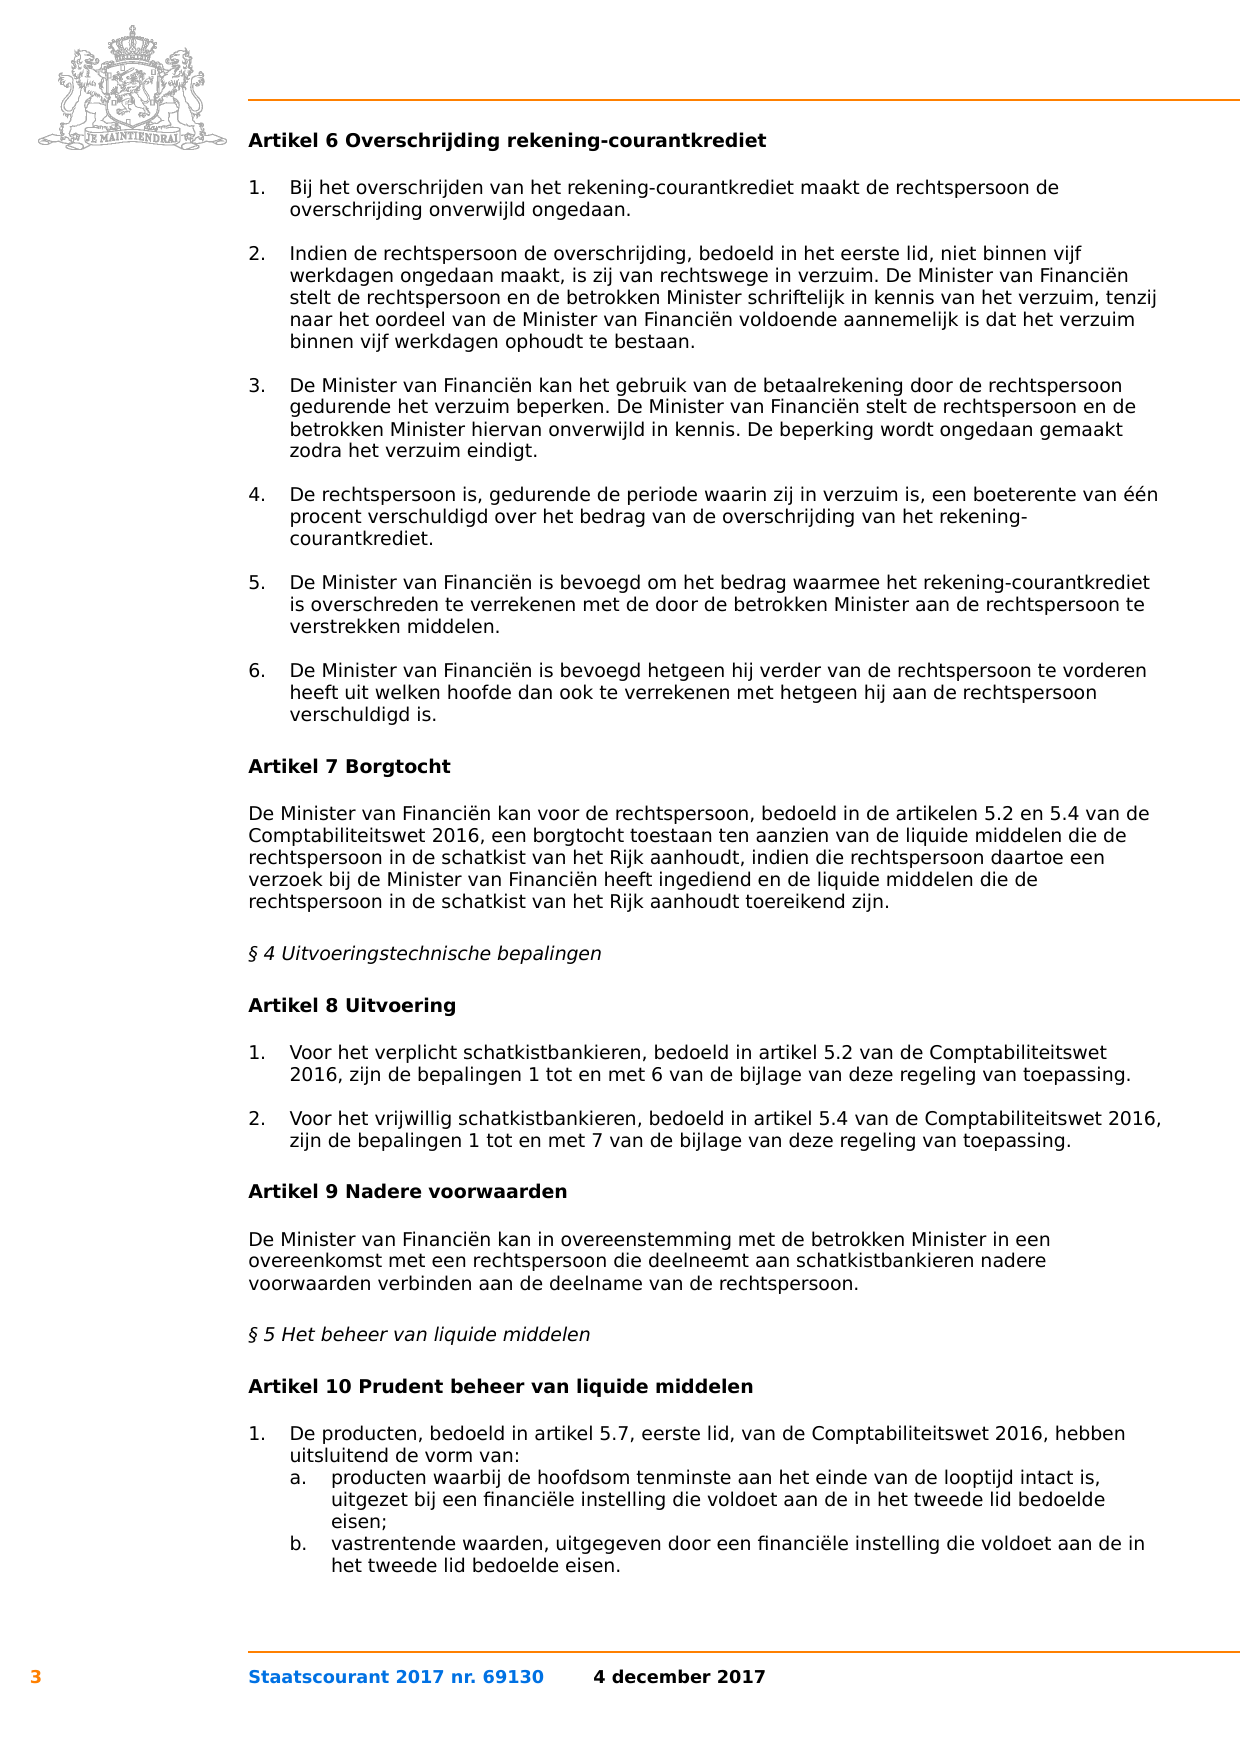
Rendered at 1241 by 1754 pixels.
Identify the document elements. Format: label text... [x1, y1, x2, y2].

subtitle Artikel 10 Prudent beheer van liquide middelen [248, 1376, 1163, 1398]
subtitle Artikel 6 Overschrijding rekening-courantkrediet [248, 130, 1163, 152]
subtitle § 4 Uitvoeringstechnische bepalingen [248, 943, 1163, 965]
subtitle § 5 Het beheer van liquide middelen [248, 1324, 1163, 1346]
text 5. De Minister van Financiën is bevoegd om het bedrag waarmee het rekening-courantkrediet is overschreden te verrekenen met de door de betrokken Minister aan de rechtspersoon te verstrekken middelen. [248, 572, 1163, 638]
text 2. Indien de rechtspersoon de overschrijding, bedoeld in het eerste lid, niet binnen vijf werkdagen ongedaan maakt, is zij van rechtswege in verzuim. De Minister van Financiën stelt de rechtspersoon en de betrokken Minister schriftelijk in kennis van het verzuim, tenzij naar het oordeel van de Minister van Financiën voldoende aannemelijk is dat het verzuim binnen vijf werkdagen ophoudt te bestaan. [248, 243, 1163, 353]
text 6. De Minister van Financiën is bevoegd hetgeen hij verder van de rechtspersoon te vorderen heeft uit welken hoofde dan ook te verrekenen met hetgeen hij aan de rechtspersoon verschuldigd is. [248, 660, 1163, 726]
text 2. Voor het vrijwillig schatkistbankieren, bedoeld in artikel 5.4 van de Comptabiliteitswet 2016, zijn de bepalingen 1 tot en met 7 van de bijlage van deze regeling van toepassing. [248, 1107, 1163, 1151]
subtitle Artikel 7 Borgtocht [248, 756, 1163, 778]
text 4. De rechtspersoon is, gedurende de periode waarin zij in verzuim is, een boeterente van één procent verschuldigd over het bedrag van de overschrijding van het rekening-courantkrediet. [248, 484, 1163, 550]
subtitle Artikel 8 Uitvoering [248, 995, 1163, 1017]
text 1. De producten, bedoeld in artikel 5.7, eerste lid, van de Comptabiliteitswet 2016, hebben uitsluitend de vorm van: [248, 1423, 1163, 1467]
text a. producten waarbij de hoofdsom tenminste aan het einde van de looptijd intact is, uitgezet bij een financiële instelling die voldoet aan de in het tweede lid bedoelde eisen; [289, 1467, 1163, 1533]
picture [38, 25, 227, 150]
text 1. Bij het overschrijden van het rekening-courantkrediet maakt de rechtspersoon de overschrijding onverwijld ongedaan. [248, 177, 1163, 221]
subtitle Artikel 9 Nadere voorwaarden [248, 1181, 1163, 1203]
text 3. De Minister van Financiën kan het gebruik van de betaalrekening door de rechtspersoon gedurende het verzuim beperken. De Minister van Financiën stelt de rechtspersoon en de betrokken Minister hiervan onverwijld in kennis. De beperking wordt ongedaan gemaakt zodra het verzuim eindigt. [248, 374, 1163, 462]
text De Minister van Financiën kan voor de rechtspersoon, bedoeld in de artikelen 5.2 en 5.4 van de Comptabiliteitswet 2016, een borgtocht toestaan ten aanzien van de liquide middelen die de rechtspersoon in de schatkist van het Rijk aanhoudt, indien die rechtspersoon daartoe een verzoek bij de Minister van Financiën heeft ingediend en de liquide middelen die de rechtspersoon in de schatkist van het Rijk aanhoudt toereikend zijn. [248, 803, 1163, 913]
text 1. Voor het verplicht schatkistbankieren, bedoeld in artikel 5.2 van de Comptabiliteitswet 2016, zijn de bepalingen 1 tot en met 6 van de bijlage van deze regeling van toepassing. [248, 1042, 1163, 1086]
text De Minister van Financiën kan in overeenstemming met de betrokken Minister in een overeenkomst met een rechtspersoon die deelneemt aan schatkistbankieren nadere voorwaarden verbinden aan de deelname van de rechtspersoon. [248, 1228, 1163, 1294]
text b. vastrentende waarden, uitgegeven door een financiële instelling die voldoet aan de in het tweede lid bedoelde eisen. [289, 1533, 1163, 1577]
